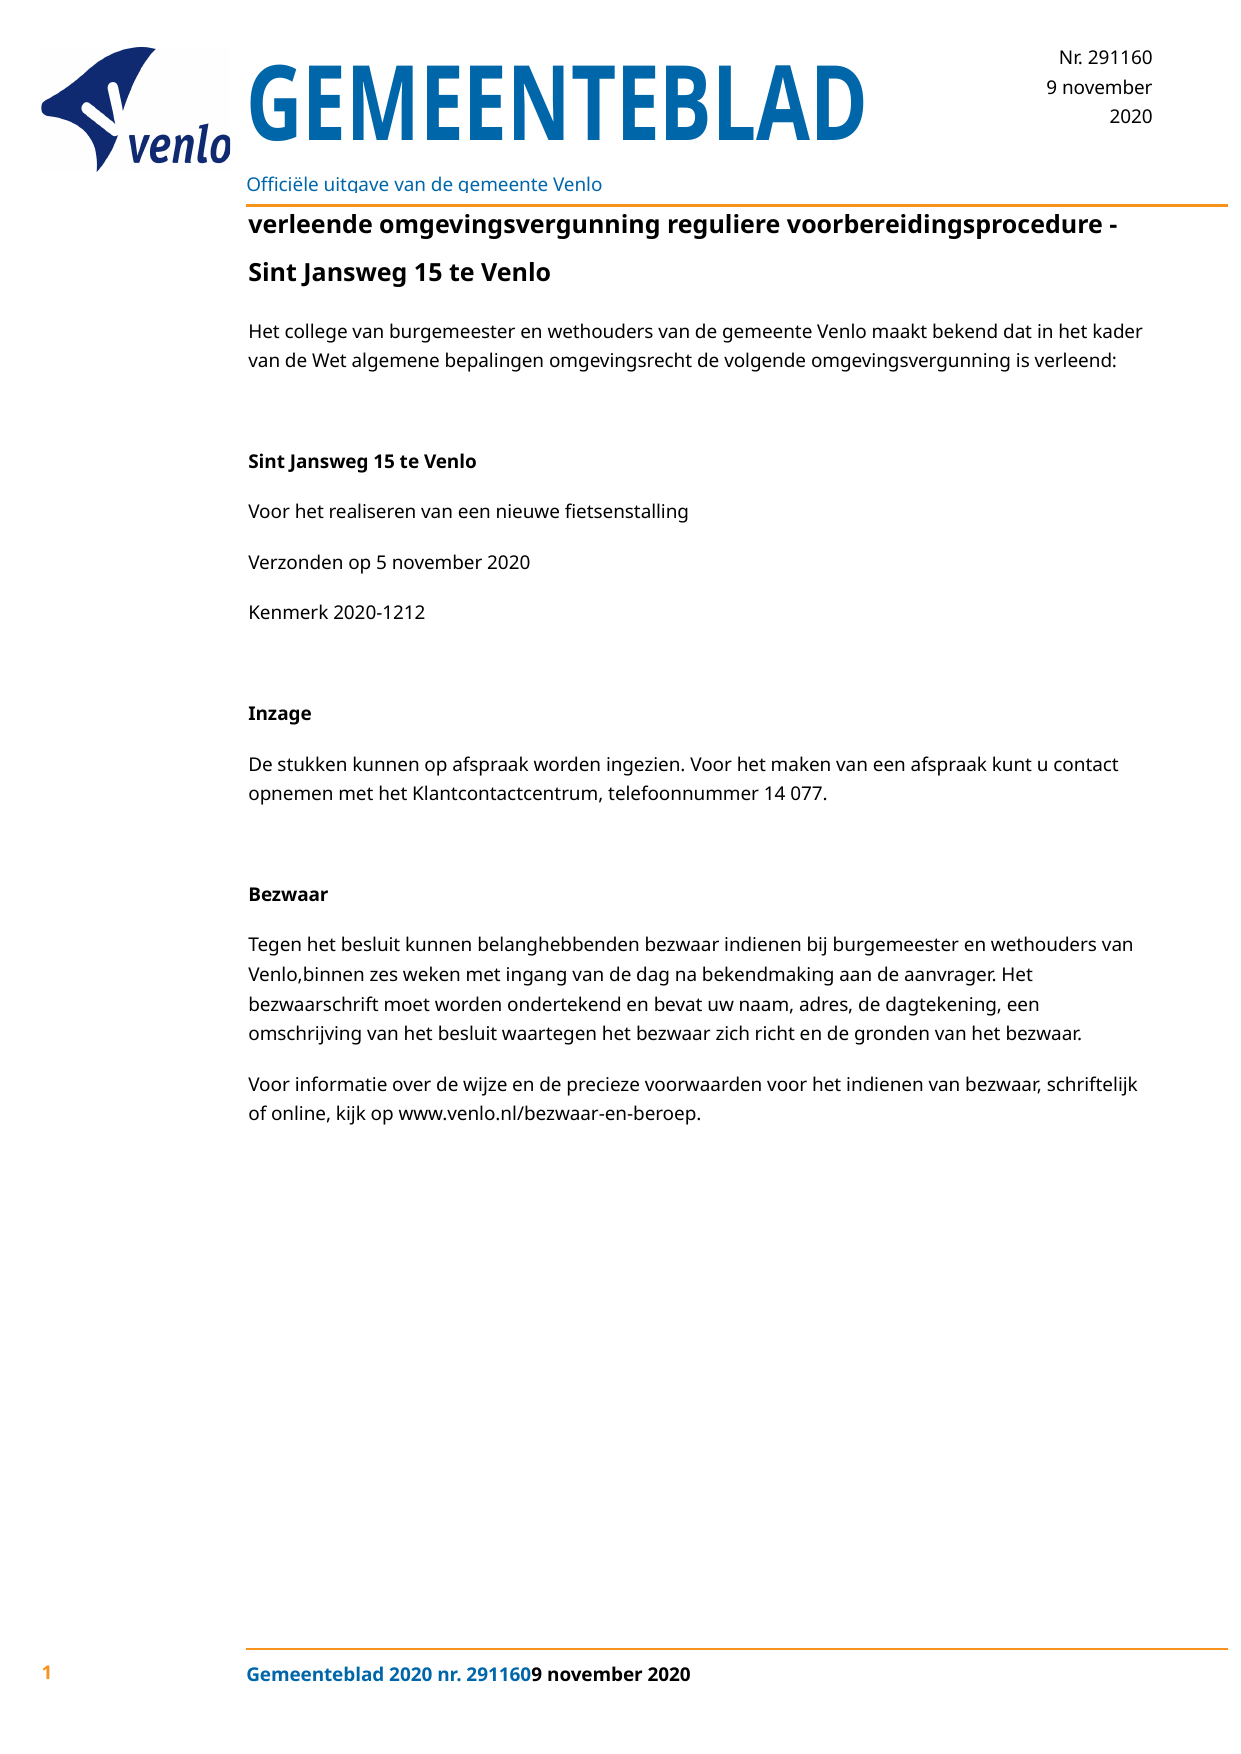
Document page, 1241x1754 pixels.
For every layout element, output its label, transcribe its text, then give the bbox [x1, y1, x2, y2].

text De stukken kunnen op afspraak worden ingezien. Voor het maken van een afspraak kunt u contact opnemen met het Klantcontactcentrum, telefoonnummer 14 077. [248, 751, 1152, 806]
text Voor informatie over de wijze en de precieze voorwaarden voor het indienen van bezwaar, schriftelijk of online, kijk op www.venlo.nl/bezwaar-en-beroep. [248, 1071, 1152, 1126]
text Inzage [248, 700, 1152, 726]
text Sint Jansweg 15 te Venlo [248, 448, 1152, 474]
picture [41, 47, 231, 172]
text verleende omgevingsvergunning reguliere voorbereidingsprocedure - Sint Jansweg 15 te Venlo [248, 207, 1152, 288]
text Verzonden op 5 november 2020 [248, 549, 1152, 575]
text Bezwaar [248, 881, 1152, 907]
text Voor het realiseren van een nieuwe fietsenstalling [248, 499, 1152, 524]
text Tegen het besluit kunnen belanghebbenden bezwaar indienen bij burgemeester en wethouders van Venlo,binnen zes weken met ingang van de dag na bekendmaking aan de aanvrager. Het bezwaarschrift moet worden ondertekend en bevat uw naam, adres, de dagtekening, een omschrijving van het besluit waartegen het bezwaar zich richt en de gronden van het bezwaar. [248, 932, 1152, 1046]
text Het college van burgemeester en wethouders van de gemeente Venlo maakt bekend dat in het kader van de Wet algemene bepalingen omgevingsrecht de volgende omgevingsvergunning is verleend: [248, 318, 1152, 373]
text Kenmerk 2020-1212 [248, 599, 1152, 625]
